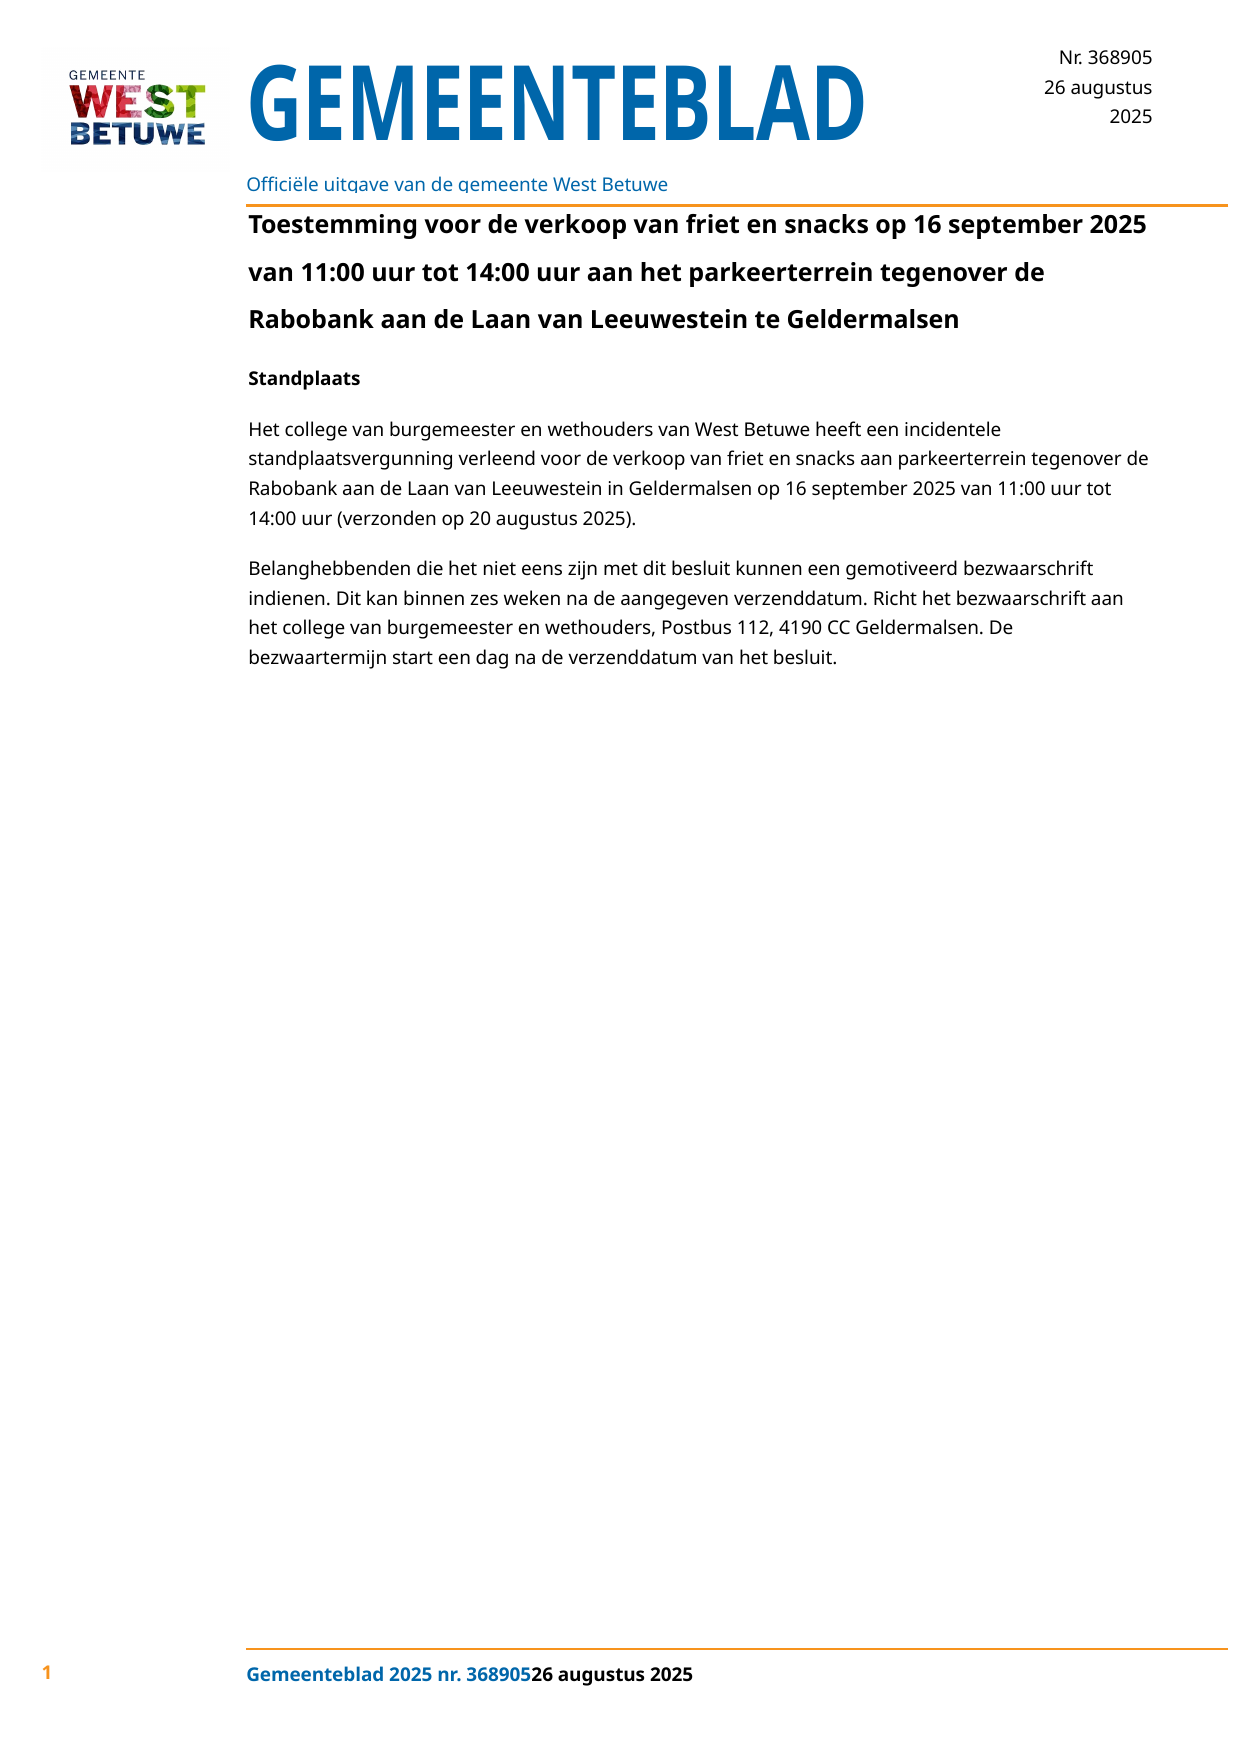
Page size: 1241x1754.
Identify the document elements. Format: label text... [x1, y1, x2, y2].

text Het college van burgemeester en wethouders van West Betuwe heeft een incidentele standplaatsvergunning verleend voor de verkoop van friet en snacks aan parkeerterrein tegenover de Rabobank aan de Laan van Leeuwestein in Geldermalsen op 16 september 2025 van 11:00 uur tot 14:00 uur (verzonden op 20 augustus 2025). [248, 416, 1152, 530]
text Toestemming voor de verkoop van friet en snacks op 16 september 2025 van 11:00 uur tot 14:00 uur aan het parkeerterrein tegenover de Rabobank aan de Laan van Leeuwestein te Geldermalsen [248, 207, 1152, 336]
text Standplaats [248, 366, 1152, 391]
text Belanghebbenden die het niet eens zijn met dit besluit kunnen een gemotiveerd bezwaarschrift indienen. Dit kan binnen zes weken na de aangegeven verzenddatum. Richt het bezwaarschrift aan het college van burgemeester en wethouders, Postbus 112, 4190 CC Geldermalsen. De bezwaartermijn start een dag na de verzenddatum van het besluit. [248, 555, 1152, 669]
picture [41, 47, 231, 172]
